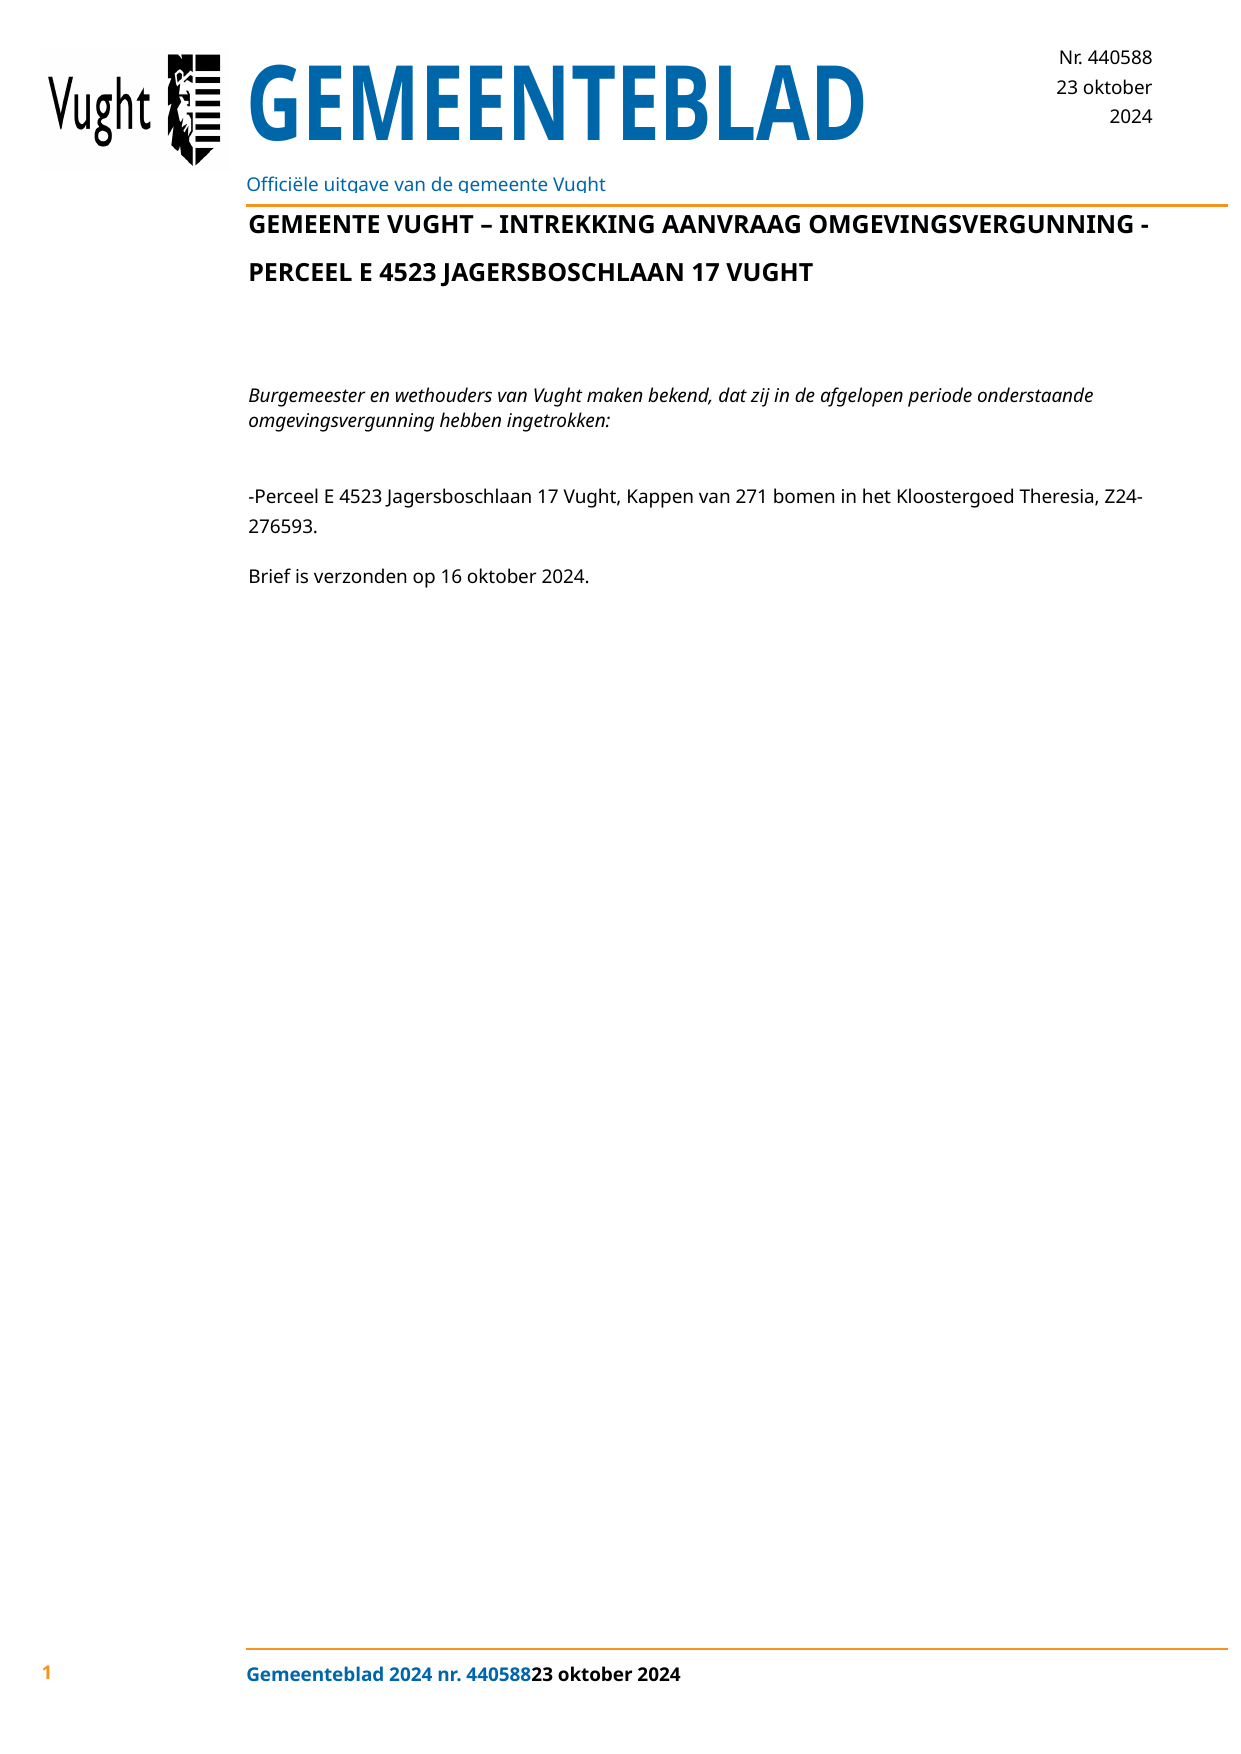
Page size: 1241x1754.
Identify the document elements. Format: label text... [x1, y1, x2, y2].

picture [41, 47, 231, 172]
text GEMEENTE VUGHT – INTREKKING AANVRAAG OMGEVINGSVERGUNNING - PERCEEL E 4523 JAGERSBOSCHLAAN 17 VUGHT [248, 207, 1152, 288]
text -Perceel E 4523 Jagersboschlaan 17 Vught, Kappen van 271 bomen in het Kloostergoed Theresia, Z24-276593. [248, 484, 1152, 539]
text Brief is verzonden op 16 oktober 2024. [248, 564, 1152, 589]
text Burgemeester en wethouders van Vught maken bekend, dat zij in de afgelopen periode onderstaande omgevingsvergunning hebben ingetrokken: [248, 382, 1152, 433]
